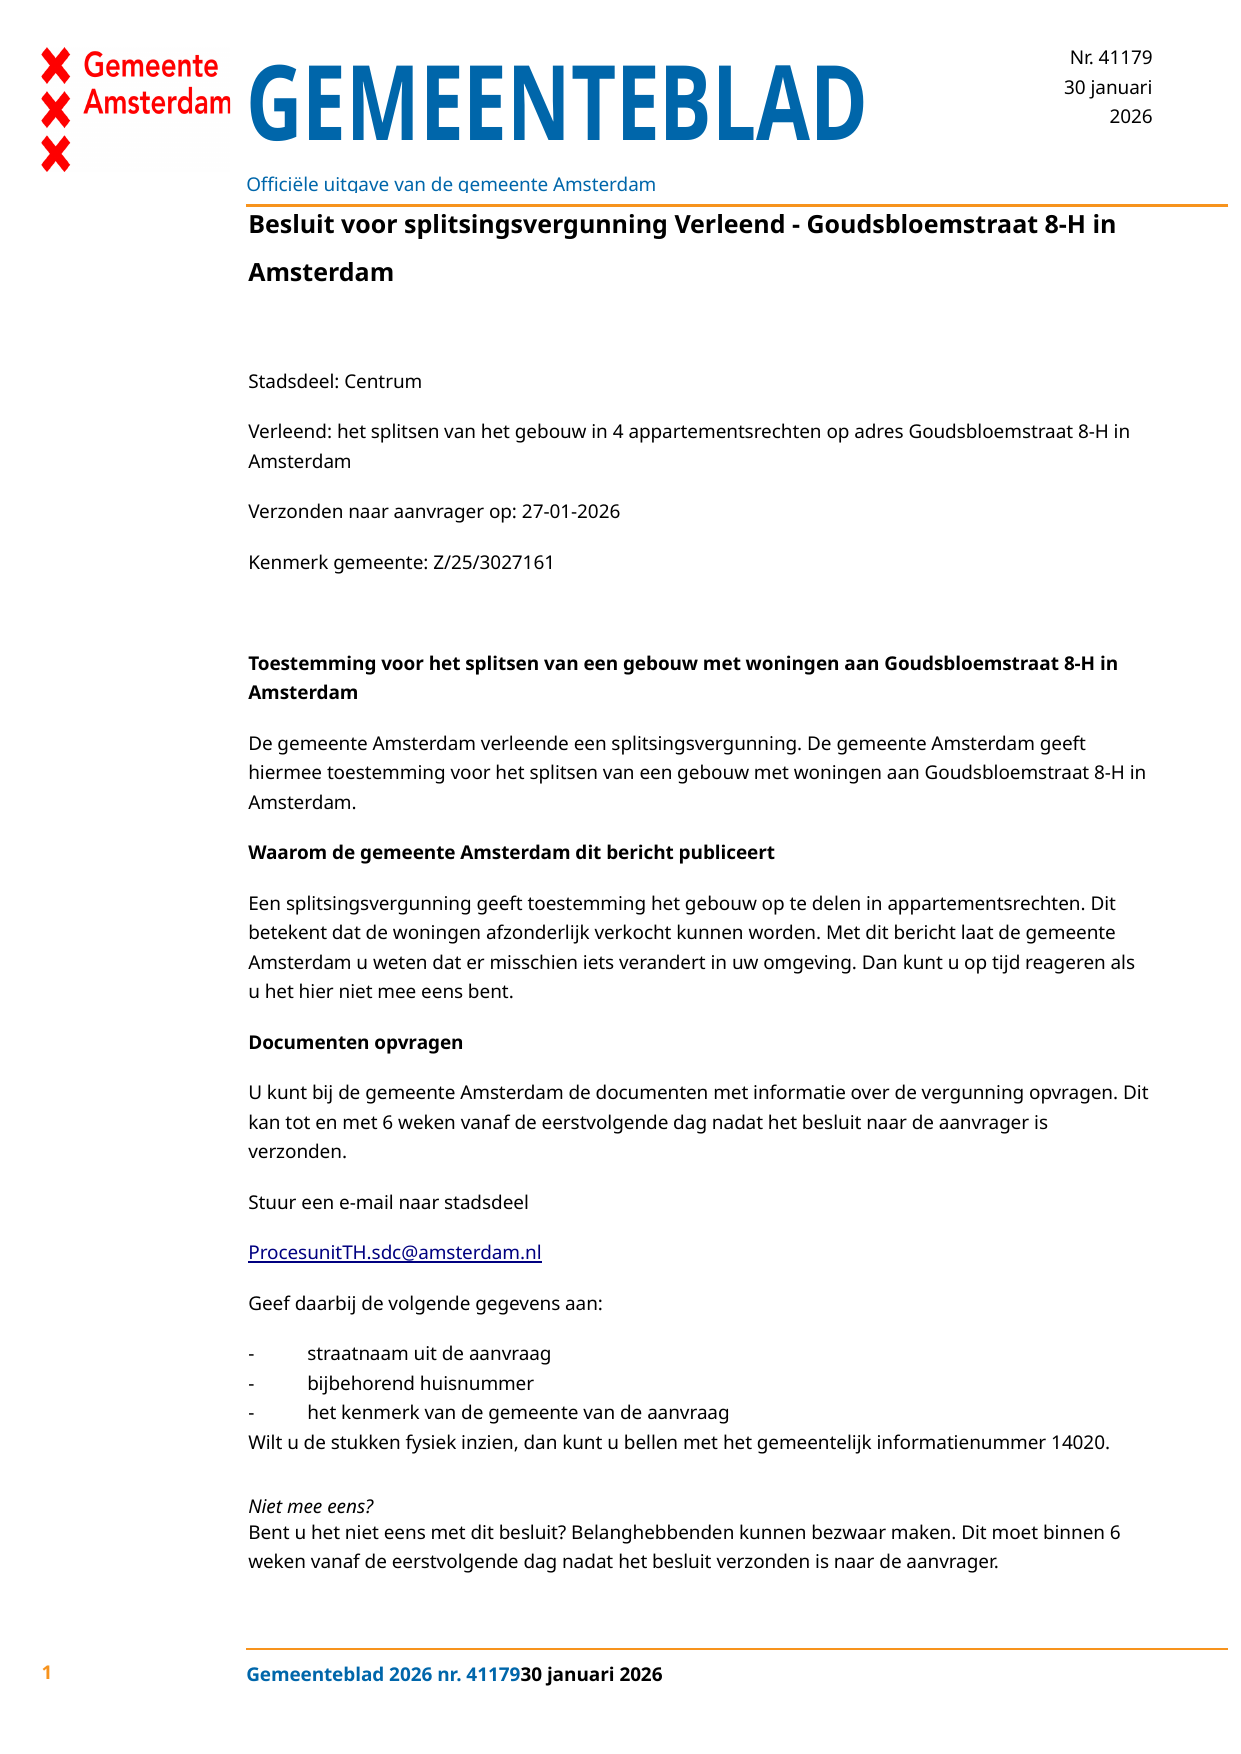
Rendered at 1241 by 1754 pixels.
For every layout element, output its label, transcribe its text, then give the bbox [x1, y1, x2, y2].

text De gemeente Amsterdam verleende een splitsingsvergunning. De gemeente Amsterdam geeft hiermee toestemming voor het splitsen van een gebouw met woningen aan Goudsbloemstraat 8-H in Amsterdam. [248, 730, 1152, 815]
text Verzonden naar aanvrager op: 27-01-2026 [248, 499, 1152, 524]
text Toestemming voor het splitsen van een gebouw met woningen aan Goudsbloemstraat 8-H in Amsterdam [248, 650, 1152, 705]
text U kunt bij de gemeente Amsterdam de documenten met informatie over de vergunning opvragen. Dit kan tot en met 6 weken vanaf de eerstvolgende dag nadat het besluit naar de aanvrager is verzonden. [248, 1079, 1152, 1164]
text Een splitsingsvergunning geeft toestemming het gebouw op te delen in appartementsrechten. Dit betekent dat de woningen afzonderlijk verkocht kunnen worden. Met dit bericht laat de gemeente Amsterdam u weten dat er misschien iets verandert in uw omgeving. Dan kunt u op tijd reageren als u het hier niet mee eens bent. [248, 890, 1152, 1004]
text Kenmerk gemeente: Z/25/3027161 [248, 549, 1152, 575]
text Wilt u de stukken fysiek inzien, dan kunt u bellen met het gemeentelijk informatienummer 14020. [248, 1429, 1152, 1455]
text Besluit voor splitsingsvergunning Verleend - Goudsbloemstraat 8-H in Amsterdam [248, 207, 1152, 288]
text Stadsdeel: Centrum [248, 368, 1152, 394]
text Documenten opvragen [248, 1029, 1152, 1055]
list het kenmerk van de gemeente van de aanvraag [248, 1399, 1152, 1425]
list bijbehorend huisnummer [248, 1370, 1152, 1396]
text Geef daarbij de volgende gegevens aan: [248, 1290, 1152, 1316]
text Bent u het niet eens met dit besluit? Belanghebbenden kunnen bezwaar maken. Dit moet binnen 6 weken vanaf de eerstvolgende dag nadat het besluit verzonden is naar de aanvrager. [248, 1519, 1152, 1574]
text Stuur een e-mail naar stadsdeel [248, 1189, 1152, 1215]
list straatnaam uit de aanvraag [248, 1340, 1152, 1366]
picture [41, 47, 231, 172]
text Waarom de gemeente Amsterdam dit bericht publiceert [248, 839, 1152, 865]
text Niet mee eens? [248, 1493, 1152, 1519]
text ProcesunitTH.sdc@amsterdam.nl [248, 1239, 1152, 1265]
text Verleend: het splitsen van het gebouw in 4 appartementsrechten op adres Goudsbloemstraat 8-H in Amsterdam [248, 419, 1152, 474]
